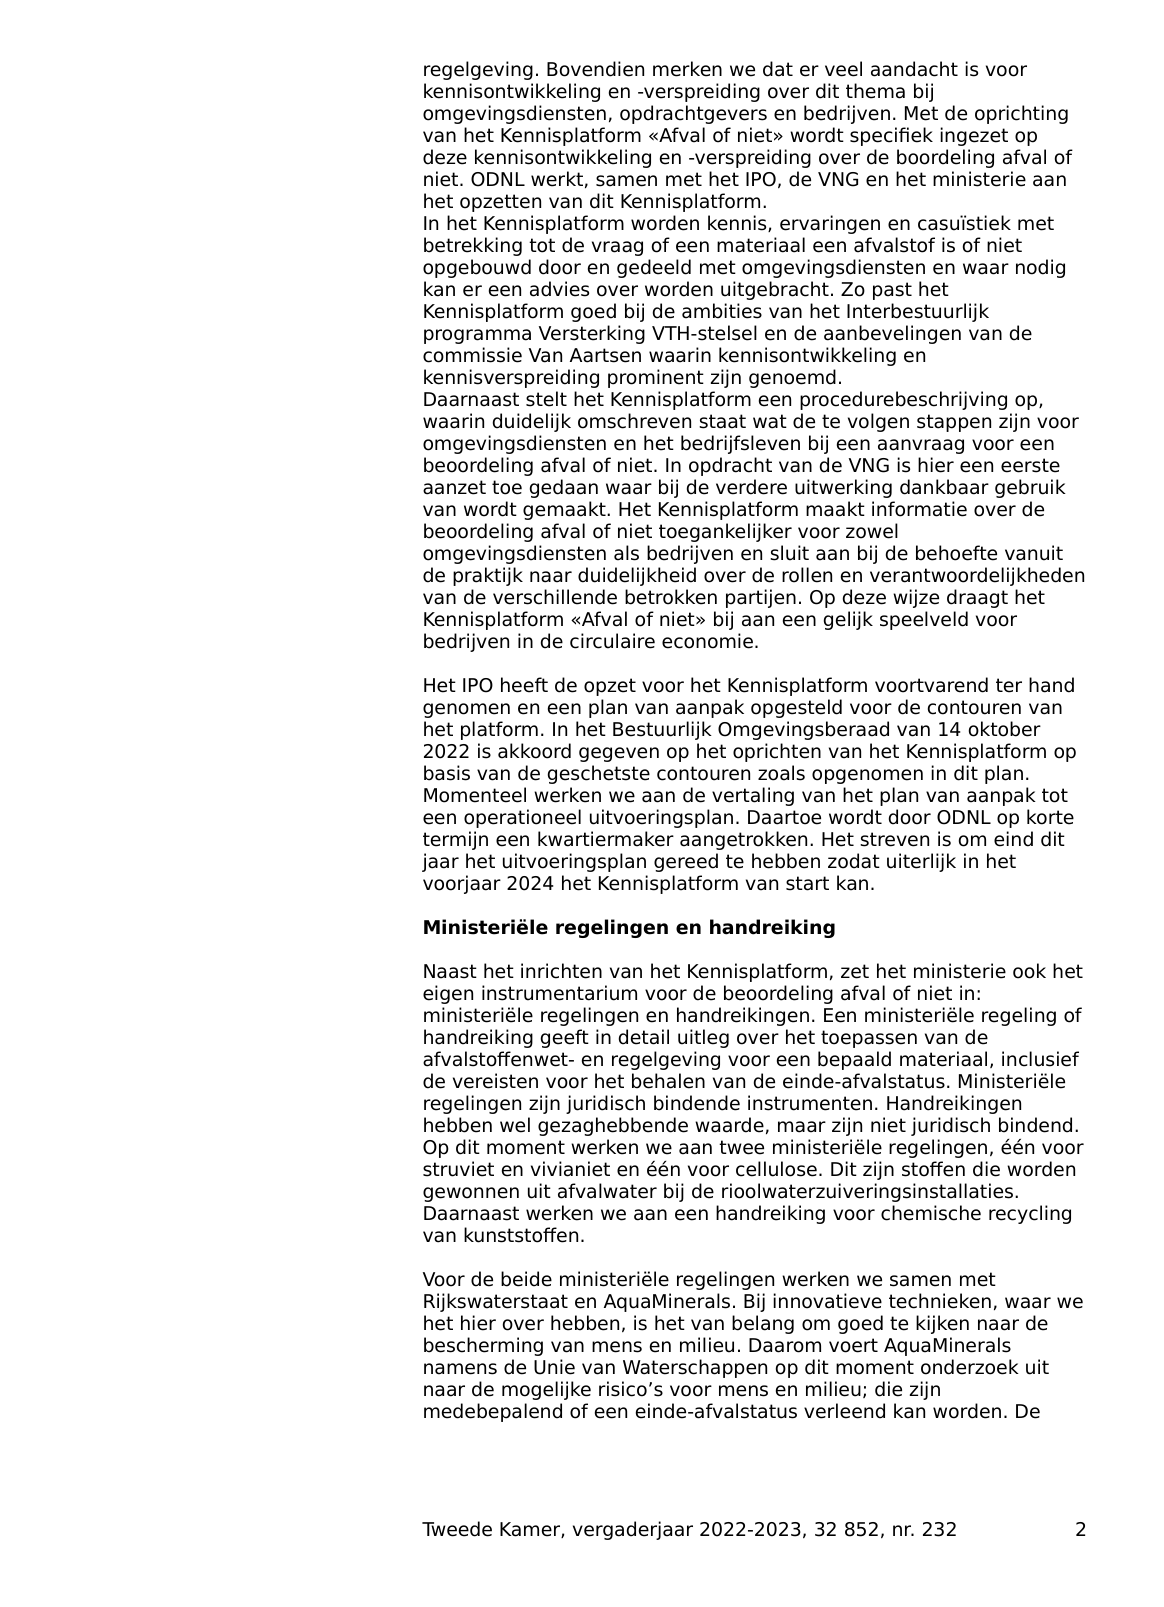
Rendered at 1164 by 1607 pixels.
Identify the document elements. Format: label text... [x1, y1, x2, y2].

text Naast het inrichten van het Kennisplatform, zet het ministerie ook het eigen instrumentarium voor de beoordeling afval of niet in: ministeriële regelingen en handreikingen. Een ministeriële regeling of handreiking geeft in detail uitleg over het toepassen van de afvalstoffenwet- en regelgeving voor een bepaald materiaal, inclusief de vereisten voor het behalen van de einde-afvalstatus. Ministeriële regelingen zijn juridisch bindende instrumenten. Handreikingen hebben wel gezaghebbende waarde, maar zijn niet juridisch bindend. Op dit moment werken we aan twee ministeriële regelingen, één voor struviet en vivianiet en één voor cellulose. Dit zijn stoffen die worden gewonnen uit afvalwater bij de rioolwaterzuiveringsinstallaties. Daarnaast werken we aan een handreiking voor chemische recycling van kunststoffen. [422, 961, 1087, 1247]
text Het IPO heeft de opzet voor het Kennisplatform voortvarend ter hand genomen en een plan van aanpak opgesteld voor de contouren van het platform. In het Bestuurlijk Omgevingsberaad van 14 oktober 2022 is akkoord gegeven op het oprichten van het Kennisplatform op basis van de geschetste contouren zoals opgenomen in dit plan. Momenteel werken we aan de vertaling van het plan van aanpak tot een operationeel uitvoeringsplan. Daartoe wordt door ODNL op korte termijn een kwartiermaker aangetrokken. Het streven is om eind dit jaar het uitvoeringsplan gereed te hebben zodat uiterlijk in het voorjaar 2024 het Kennisplatform van start kan. [422, 675, 1087, 894]
text regelgeving. Bovendien merken we dat er veel aandacht is voor kennisontwikkeling en -verspreiding over dit thema bij omgevingsdiensten, opdrachtgevers en bedrijven. Met de oprichting van het Kennisplatform «Afval of niet» wordt specifiek ingezet op deze kennisontwikkeling en -verspreiding over de boordeling afval of niet. ODNL werkt, samen met het IPO, de VNG en het ministerie aan het opzetten van dit Kennisplatform. [422, 59, 1087, 213]
text Voor de beide ministeriële regelingen werken we samen met Rijkswaterstaat en AquaMinerals. Bij innovatieve technieken, waar we het hier over hebben, is het van belang om goed te kijken naar de bescherming van mens en milieu. Daarom voert AquaMinerals namens de Unie van Waterschappen op dit moment onderzoek uit naar de mogelijke risico’s voor mens en milieu; die zijn medebepalend of een einde-afvalstatus verleend kan worden. De [422, 1269, 1087, 1423]
subtitle Ministeriële regelingen en handreiking [422, 917, 1087, 939]
text In het Kennisplatform worden kennis, ervaringen en casuïstiek met betrekking tot de vraag of een materiaal een afvalstof is of niet opgebouwd door en gedeeld met omgevingsdiensten en waar nodig kan er een advies over worden uitgebracht. Zo past het Kennisplatform goed bij de ambities van het Interbestuurlijk programma Versterking VTH-stelsel en de aanbevelingen van de commissie Van Aartsen waarin kennisontwikkeling en kennisverspreiding prominent zijn genoemd. [422, 213, 1087, 389]
text Daarnaast stelt het Kennisplatform een procedurebeschrijving op, waarin duidelijk omschreven staat wat de te volgen stappen zijn voor omgevingsdiensten en het bedrijfsleven bij een aanvraag voor een beoordeling afval of niet. In opdracht van de VNG is hier een eerste aanzet toe gedaan waar bij de verdere uitwerking dankbaar gebruik van wordt gemaakt. Het Kennisplatform maakt informatie over de beoordeling afval of niet toegankelijker voor zowel omgevingsdiensten als bedrijven en sluit aan bij de behoefte vanuit de praktijk naar duidelijkheid over de rollen en verantwoordelijkheden van de verschillende betrokken partijen. Op deze wijze draagt het Kennisplatform «Afval of niet» bij aan een gelijk speelveld voor bedrijven in de circulaire economie. [422, 389, 1087, 652]
